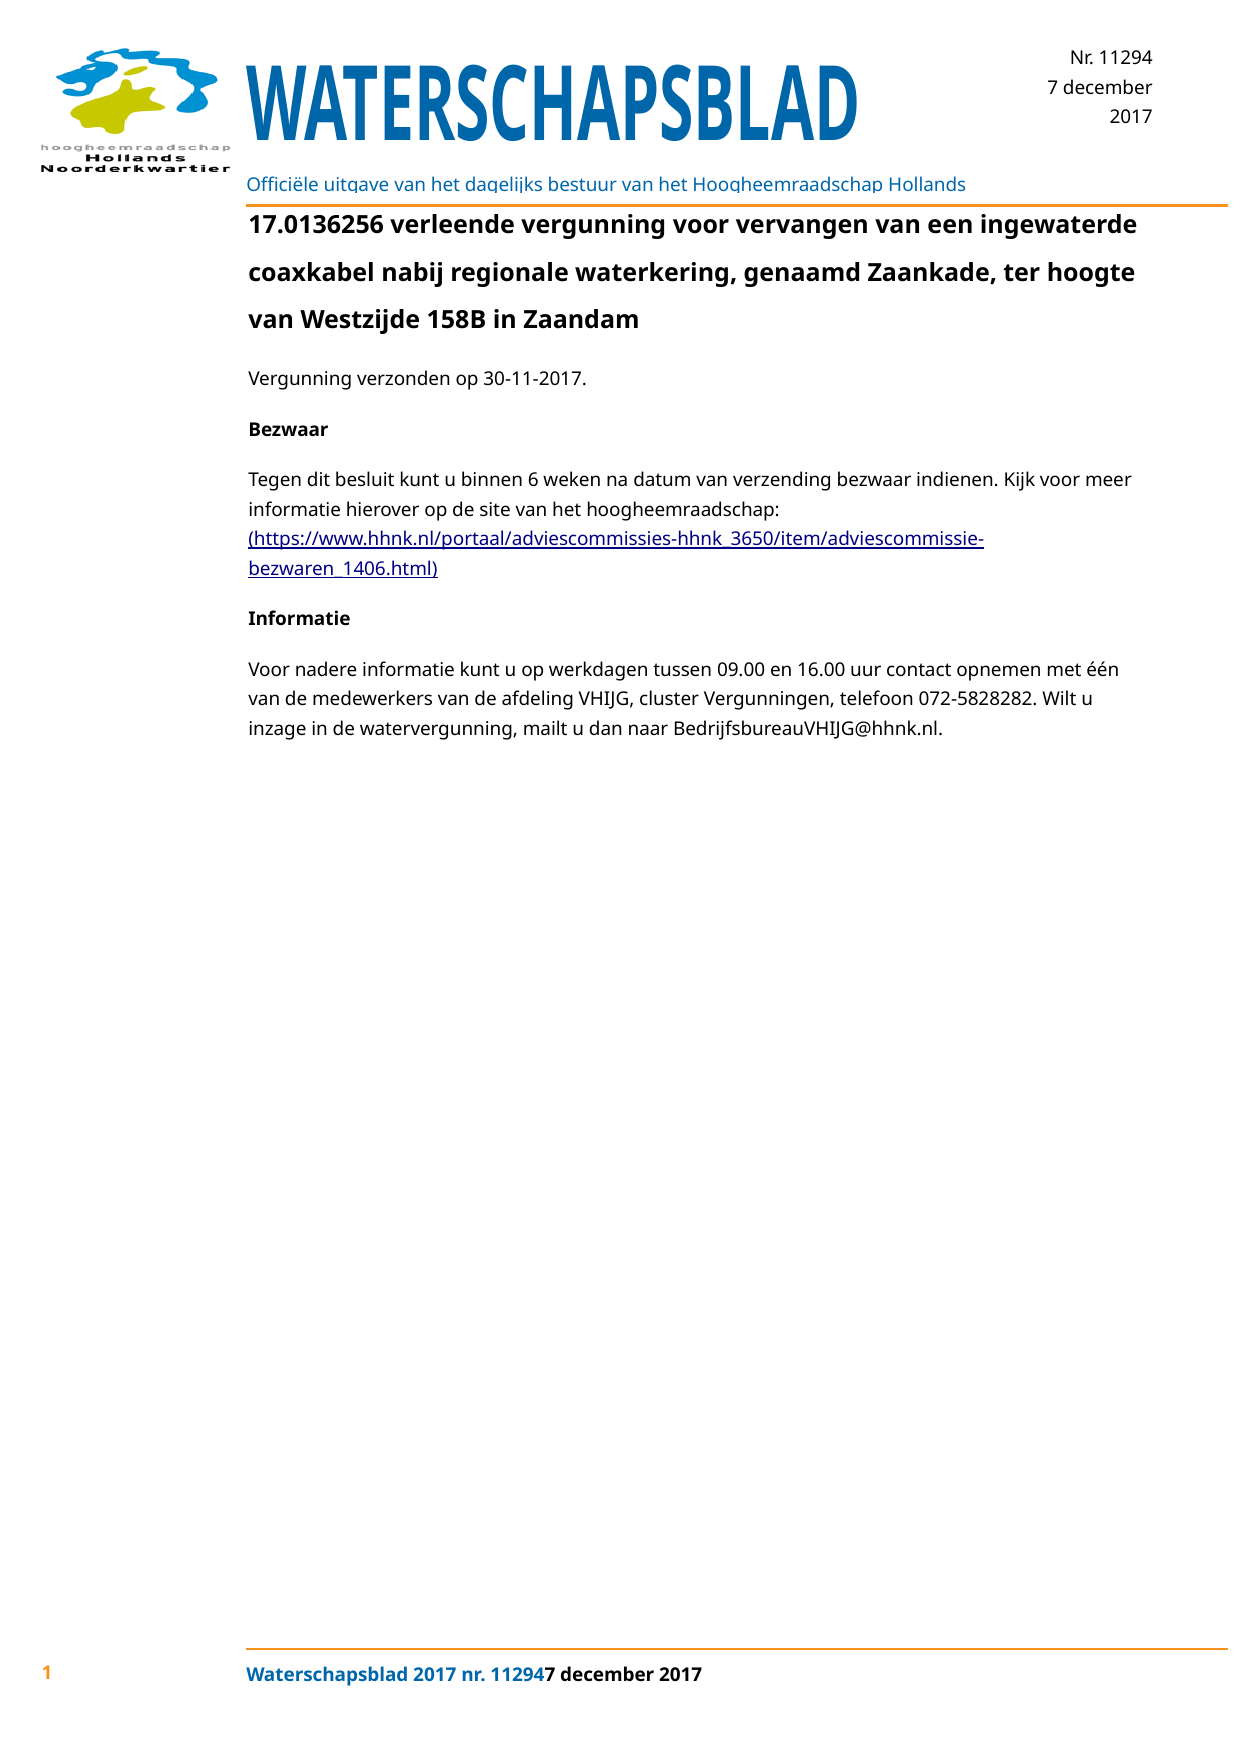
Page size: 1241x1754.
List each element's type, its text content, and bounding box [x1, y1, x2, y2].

picture [41, 47, 231, 172]
text Voor nadere informatie kunt u op werkdagen tussen 09.00 en 16.00 uur contact opnemen met één van de medewerkers van de afdeling VHIJG, cluster Vergunningen, telefoon 072-5828282. Wilt u inzage in de watervergunning, mailt u dan naar BedrijfsbureauVHIJG@hhnk.nl. [248, 656, 1152, 741]
text Vergunning verzonden op 30-11-2017. [248, 366, 1152, 391]
text Bezwaar [248, 416, 1152, 442]
text Tegen dit besluit kunt u binnen 6 weken na datum van verzending bezwaar indienen. Kijk voor meer informatie hierover op de site van het hoogheemraadschap: (https://www.hhnk.nl/portaal/adviescommissies-hhnk_3650/item/adviescommissie-bezwaren_1406.html) [248, 466, 1152, 581]
text 17.0136256 verleende vergunning voor vervangen van een ingewaterde coaxkabel nabij regionale waterkering, genaamd Zaankade, ter hoogte van Westzijde 158B in Zaandam [248, 207, 1152, 336]
text Informatie [248, 606, 1152, 631]
